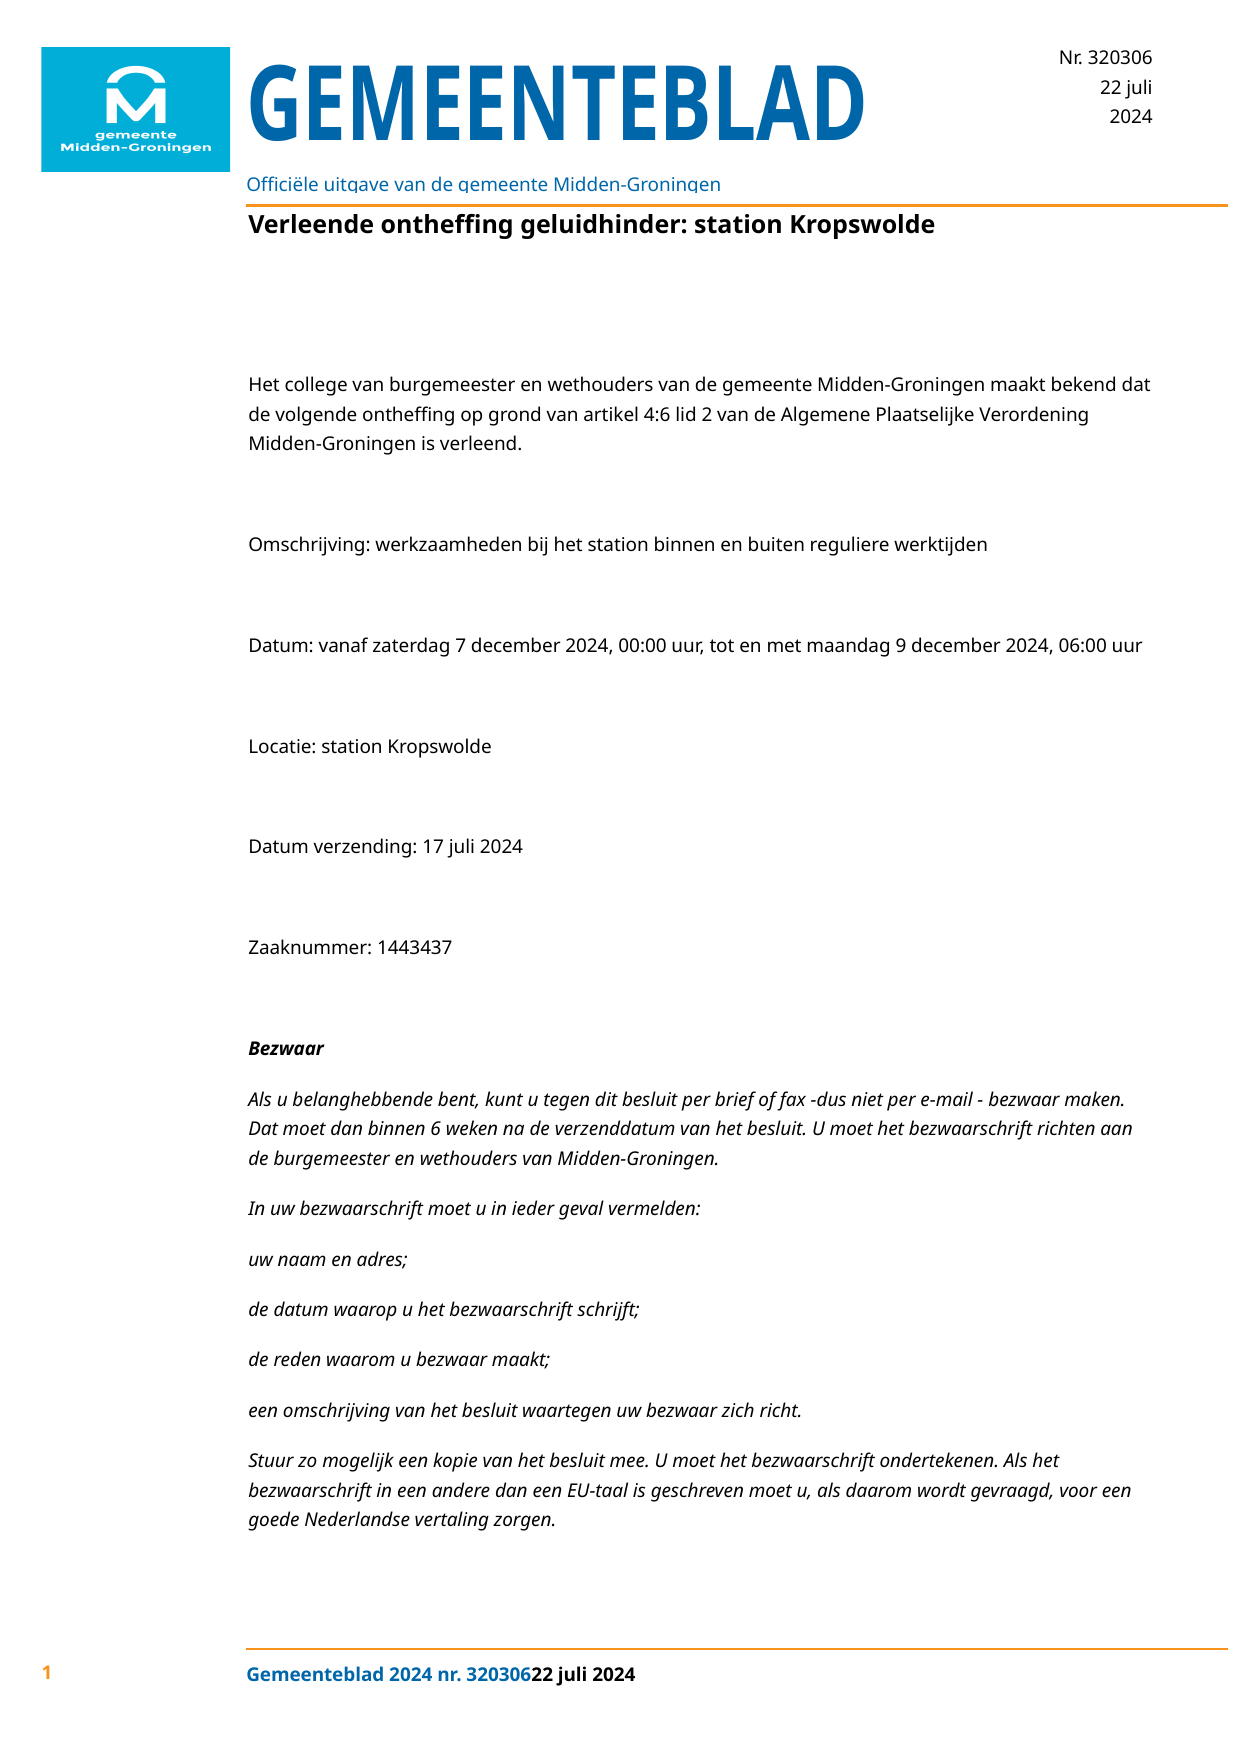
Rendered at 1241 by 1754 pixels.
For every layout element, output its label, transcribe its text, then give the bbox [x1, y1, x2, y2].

text Datum verzending: 17 juli 2024 [248, 834, 1152, 859]
text Zaaknummer: 1443437 [248, 934, 1152, 960]
text Als u belanghebbende bent, kunt u tegen dit besluit per brief of fax -dus niet per e-mail - bezwaar maken. Dat moet dan binnen 6 weken na de verzenddatum van het besluit. U moet het bezwaarschrift richten aan de burgemeester en wethouders van Midden-Groningen. [248, 1086, 1152, 1171]
picture [108, 66, 164, 82]
text uw naam en adres; [248, 1246, 1152, 1271]
text Omschrijving: werkzaamheden bij het station binnen en buiten reguliere werktijden [248, 531, 1152, 557]
picture [107, 89, 165, 122]
text Stuur zo mogelijk een kopie van het besluit mee. U moet het bezwaarschrift ondertekenen. Als het bezwaarschrift in een andere dan een EU-taal is geschreven moet u, als daarom wordt gevraagd, voor een goede Nederlandse vertaling zorgen. [248, 1447, 1152, 1532]
text Locatie: station Kropswolde [248, 733, 1152, 758]
text de datum waarop u het bezwaarschrift schrijft; [248, 1296, 1152, 1322]
text Het college van burgemeester en wethouders van de gemeente Midden-Groningen maakt bekend dat de volgende ontheffing op grond van artikel 4:6 lid 2 van de Algemene Plaatselijke Verordening Midden-Groningen is verleend. [248, 371, 1152, 456]
text Bezwaar [248, 1035, 1152, 1061]
text de reden waarom u bezwaar maakt; [248, 1347, 1152, 1372]
text een omschrijving van het besluit waartegen uw bezwaar zich richt. [248, 1397, 1152, 1423]
text In uw bezwaarschrift moet u in ieder geval vermelden: [248, 1195, 1152, 1221]
text Verleende ontheffing geluidhinder: station Kropswolde [248, 207, 1152, 241]
text Datum: vanaf zaterdag 7 december 2024, 00:00 uur, tot en met maandag 9 december 2024, 06:00 uur [248, 632, 1152, 658]
picture [184, 146, 190, 153]
